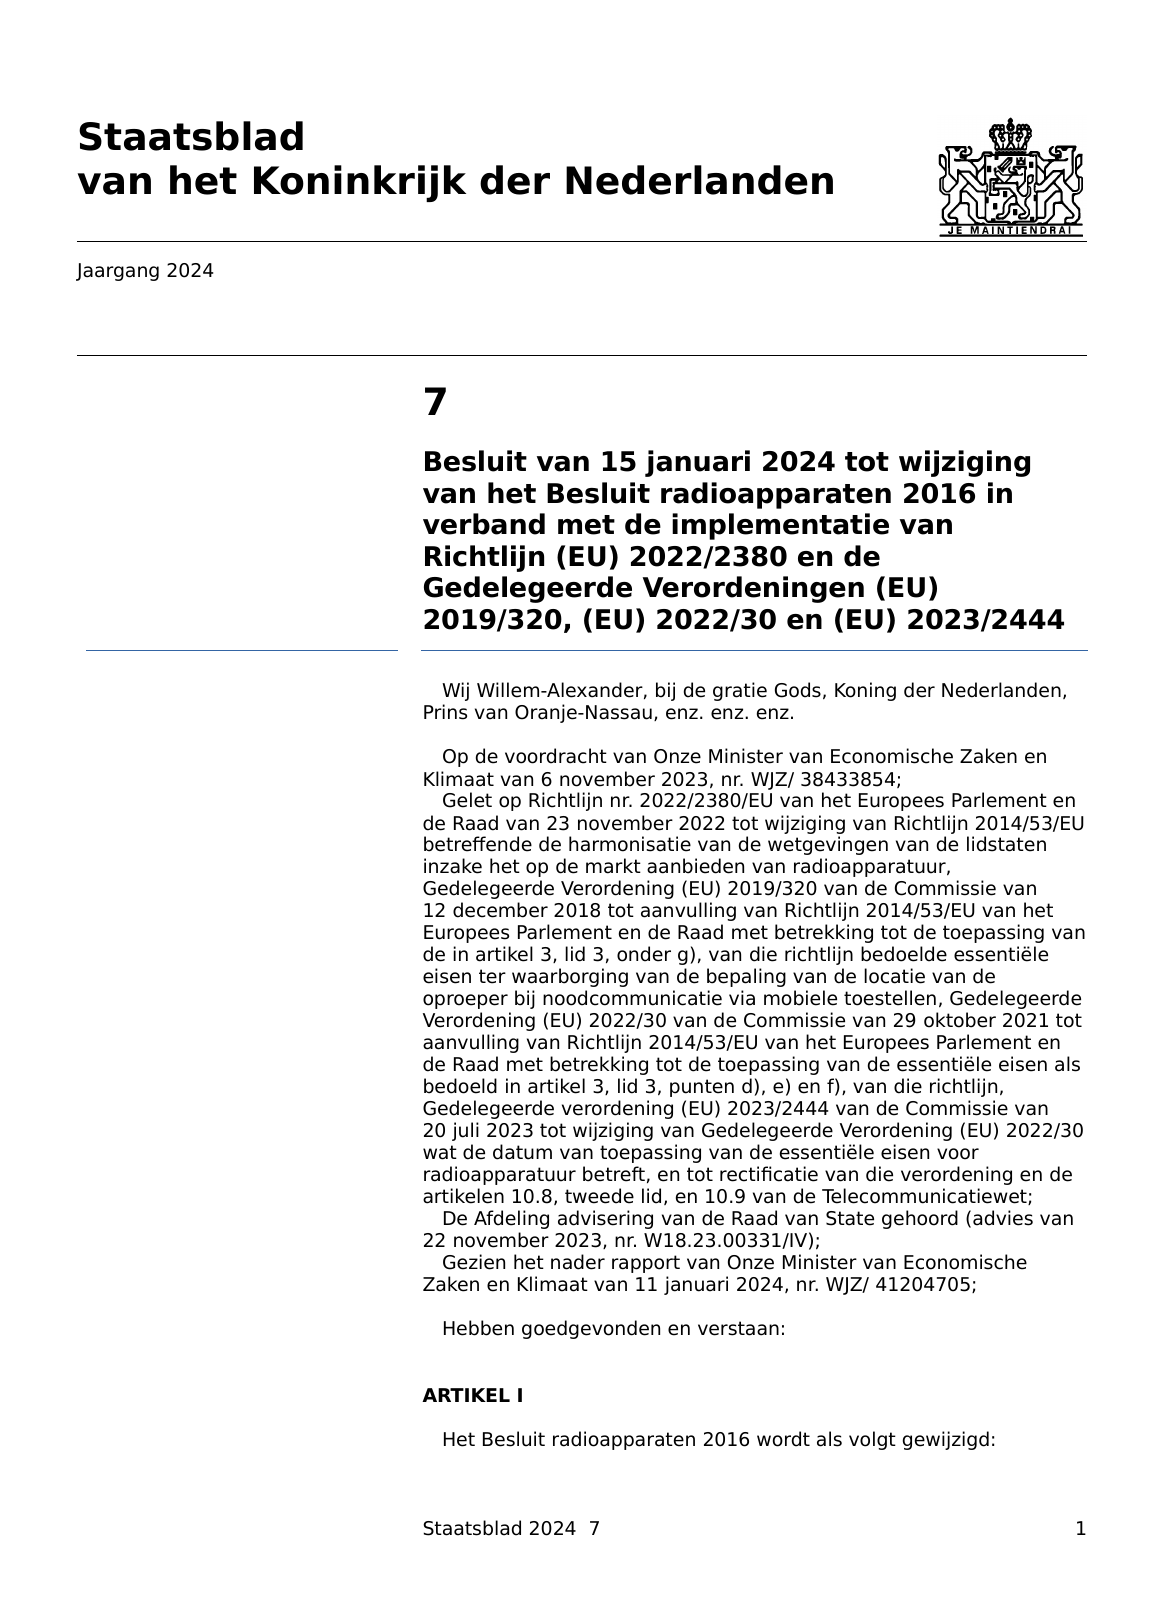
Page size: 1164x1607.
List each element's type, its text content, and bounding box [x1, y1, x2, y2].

table_cell Jaargang 2024 [77, 242, 1087, 355]
subtitle ARTIKEL I [422, 1384, 1087, 1406]
text De Afdeling advisering van de Raad van State gehoord (advies van 22 november 2023, nr. W18.23.00331/IV); [422, 1208, 1087, 1252]
table_header Staatsblad van het Koninkrijk der Nederlanden [77, 100, 886, 241]
text Gezien het nader rapport van Onze Minister van Economische Zaken en Klimaat van 11 januari 2024, nr. WJZ/ 41204705; [422, 1252, 1087, 1296]
text Op de voordracht van Onze Minister van Economische Zaken en Klimaat van 6 november 2023, nr. WJZ/ 38433854; [422, 746, 1087, 790]
text Wij Willem-Alexander, bij de gratie Gods, Koning der Nederlanden, Prins van Oranje-Nassau, enz. enz. enz. [422, 680, 1087, 724]
text Hebben goedgevonden en verstaan: [422, 1318, 1087, 1340]
table_header [886, 100, 1087, 241]
picture [936, 115, 1087, 240]
text Gelet op Richtlijn nr. 2022/2380/EU van het Europees Parlement en de Raad van 23 november 2022 tot wijziging van Richtlijn 2014/53/EU betreffende de harmonisatie van de wetgevingen van de lidstaten inzake het op de markt aanbieden van radioapparatuur, Gedelegeerde Verordening (EU) 2019/320 van de Commissie van 12 december 2018 tot aanvulling van Richtlijn 2014/53/EU van het Europees Parlement en de Raad met betrekking tot de toepassing van de in artikel 3, lid 3, onder g), van die richtlijn bedoelde essentiële eisen ter waarborging van de bepaling van de locatie van de oproeper bij noodcommunicatie via mobiele toestellen, Gedelegeerde Verordening (EU) 2022/30 van de Commissie van 29 oktober 2021 tot aanvulling van Richtlijn 2014/53/EU van het Europees Parlement en de Raad met betrekking tot de toepassing van de essentiële eisen als bedoeld in artikel 3, lid 3, punten d), e) en f), van die richtlijn, Gedelegeerde verordening (EU) 2023/2444 van de Commissie van 20 juli 2023 tot wijziging van Gedelegeerde Verordening (EU) 2022/30 wat de datum van toepassing van de essentiële eisen voor radioapparatuur betreft, en tot rectificatie van die verordening en de artikelen 10.8, tweede lid, en 10.9 van de Telecommunicatiewet; [422, 790, 1087, 1208]
text Het Besluit radioapparaten 2016 wordt als volgt gewijzigd: [422, 1429, 1087, 1451]
text Besluit van 15 januari 2024 tot wijziging van het Besluit radioapparaten 2016 in verband met de implementatie van Richtlijn (EU) 2022/2380 en de Gedelegeerde Verordeningen (EU) 2019/320, (EU) 2022/30 en (EU) 2023/2444 [422, 447, 1087, 636]
subtitle 7 [422, 381, 1087, 424]
